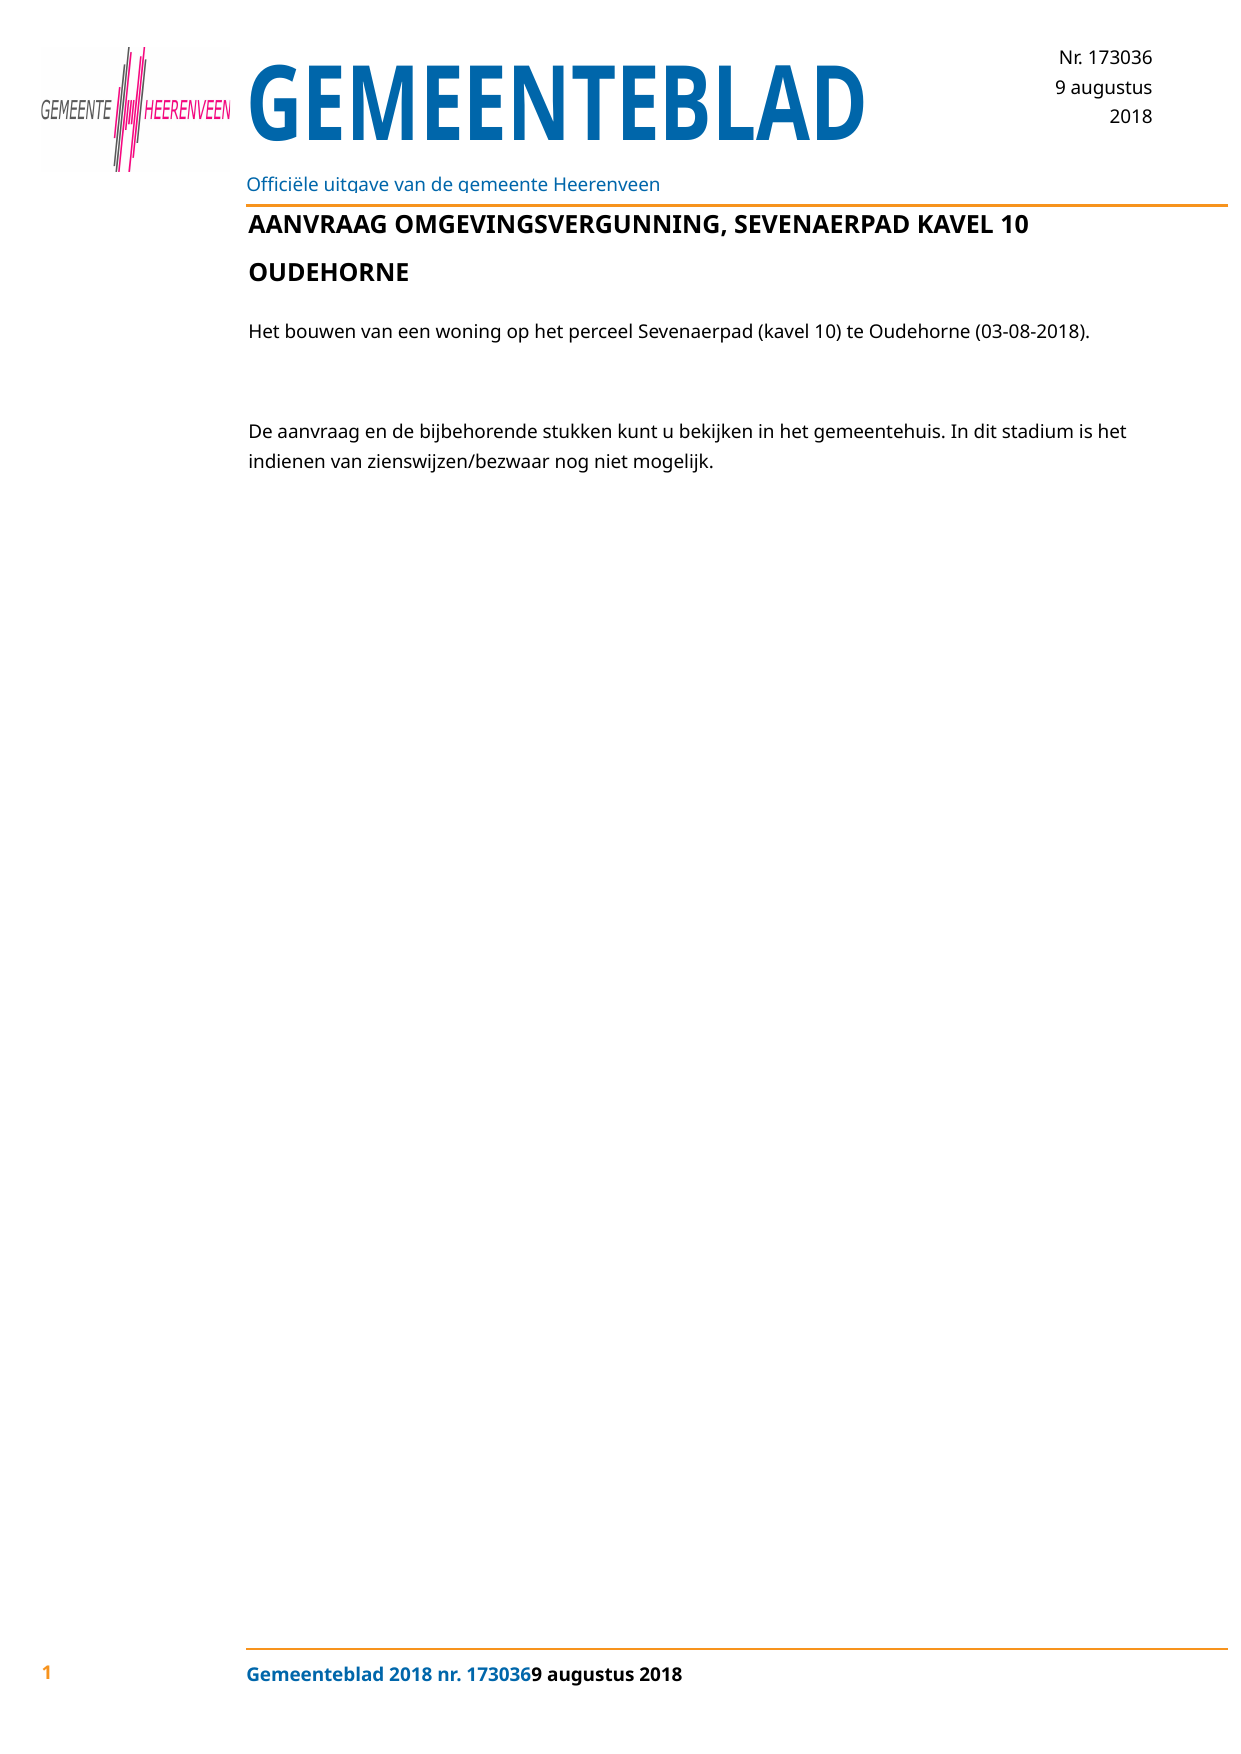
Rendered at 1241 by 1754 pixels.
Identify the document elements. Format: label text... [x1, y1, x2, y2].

text De aanvraag en de bijbehorende stukken kunt u bekijken in het gemeentehuis. In dit stadium is het indienen van zienswijzen/bezwaar nog niet mogelijk. [248, 419, 1152, 474]
text AANVRAAG OMGEVINGSVERGUNNING, SEVENAERPAD KAVEL 10 OUDEHORNE [248, 207, 1152, 288]
text Het bouwen van een woning op het perceel Sevenaerpad (kavel 10) te Oudehorne (03-08-2018). [248, 318, 1152, 344]
picture [41, 47, 231, 172]
